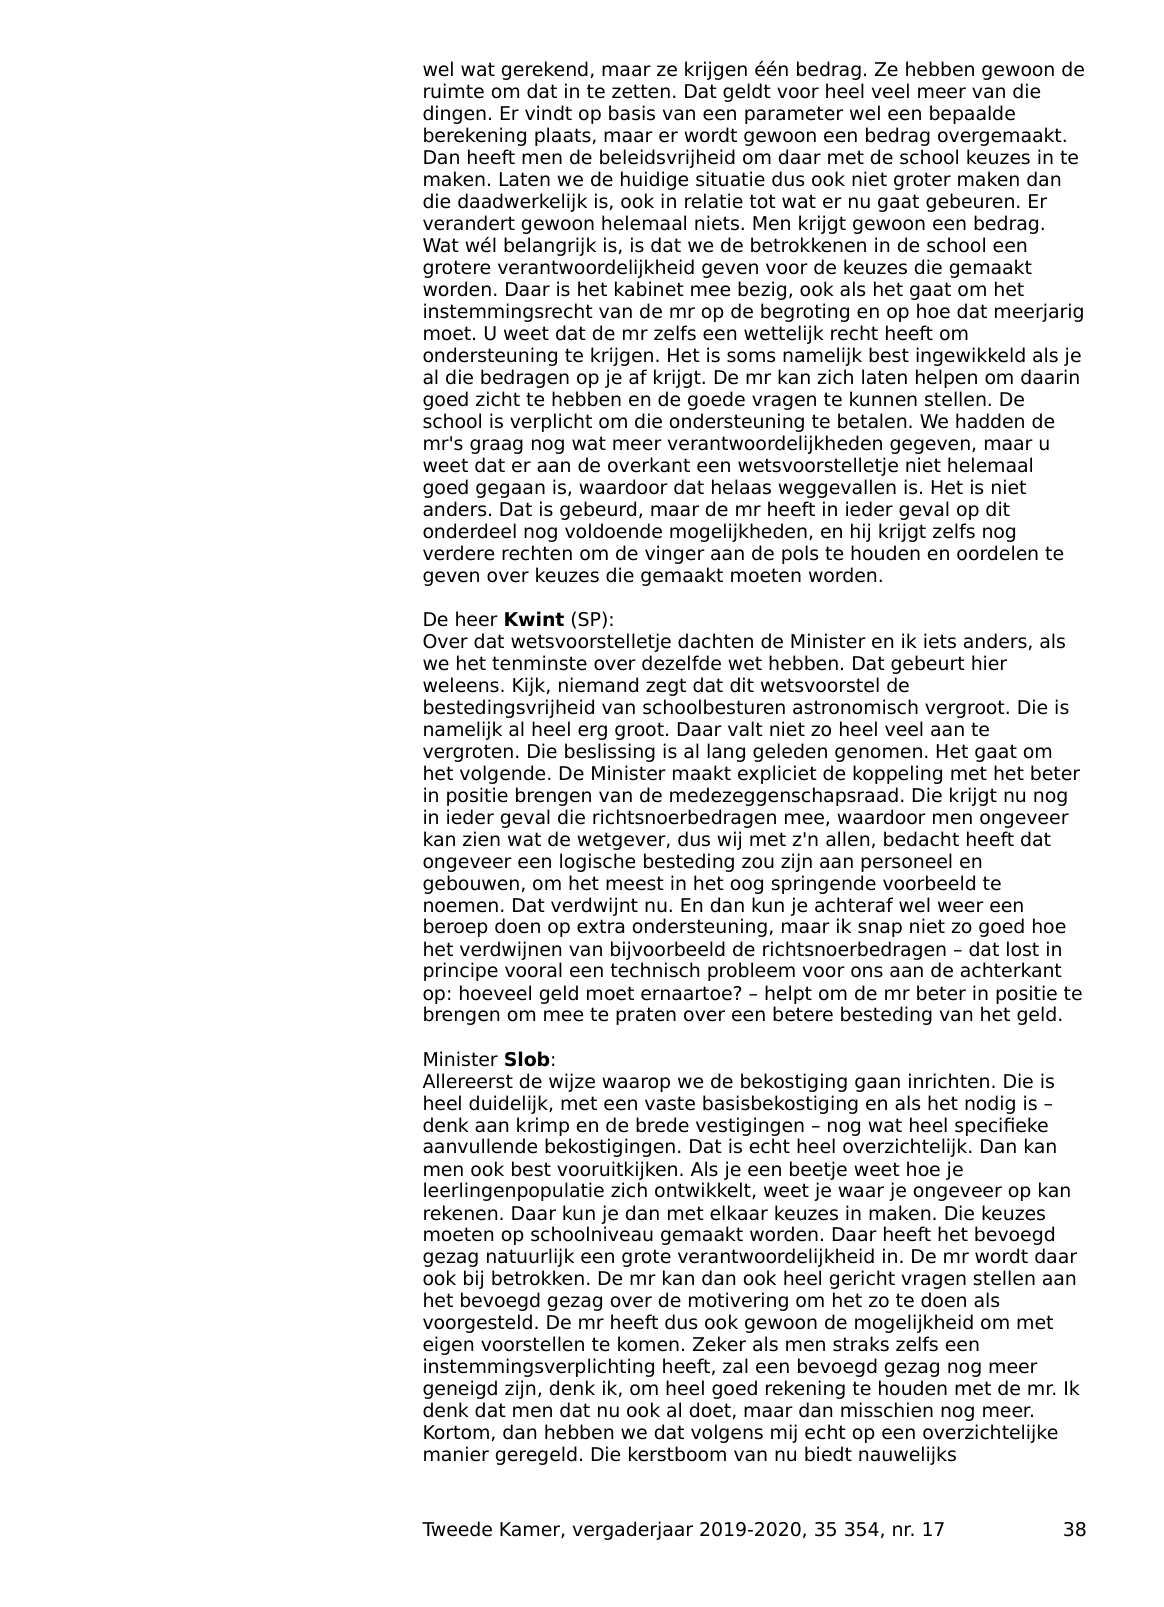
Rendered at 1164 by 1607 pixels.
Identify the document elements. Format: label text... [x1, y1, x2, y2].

text Wat wél belangrijk is, is dat we de betrokkenen in de school een grotere verantwoordelijkheid geven voor de keuzes die gemaakt worden. Daar is het kabinet mee bezig, ook als het gaat om het instemmingsrecht van de mr op de begroting en op hoe dat meerjarig moet. U weet dat de mr zelfs een wettelijk recht heeft om ondersteuning te krijgen. Het is soms namelijk best ingewikkeld als je al die bedragen op je af krijgt. De mr kan zich laten helpen om daarin goed zicht te hebben en de goede vragen te kunnen stellen. De school is verplicht om die ondersteuning te betalen. We hadden de mr's graag nog wat meer verantwoordelijkheden gegeven, maar u weet dat er aan de overkant een wetsvoorstelletje niet helemaal goed gegaan is, waardoor dat helaas weggevallen is. Het is niet anders. Dat is gebeurd, maar de mr heeft in ieder geval op dit onderdeel nog voldoende mogelijkheden, en hij krijgt zelfs nog verdere rechten om de vinger aan de pols te houden en oordelen te geven over keuzes die gemaakt moeten worden. [422, 235, 1087, 587]
text De heer Kwint (SP): [422, 609, 1087, 631]
text wel wat gerekend, maar ze krijgen één bedrag. Ze hebben gewoon de ruimte om dat in te zetten. Dat geldt voor heel veel meer van die dingen. Er vindt op basis van een parameter wel een bepaalde berekening plaats, maar er wordt gewoon een bedrag overgemaakt. Dan heeft men de beleidsvrijheid om daar met de school keuzes in te maken. Laten we de huidige situatie dus ook niet groter maken dan die daadwerkelijk is, ook in relatie tot wat er nu gaat gebeuren. Er verandert gewoon helemaal niets. Men krijgt gewoon een bedrag. [422, 59, 1087, 235]
text Minister Slob: [422, 1048, 1087, 1071]
text Over dat wetsvoorstelletje dachten de Minister en ik iets anders, als we het tenminste over dezelfde wet hebben. Dat gebeurt hier weleens. Kijk, niemand zegt dat dit wetsvoorstel de bestedingsvrijheid van schoolbesturen astronomisch vergroot. Die is namelijk al heel erg groot. Daar valt niet zo heel veel aan te vergroten. Die beslissing is al lang geleden genomen. Het gaat om het volgende. De Minister maakt expliciet de koppeling met het beter in positie brengen van de medezeggenschapsraad. Die krijgt nu nog in ieder geval die richtsnoerbedragen mee, waardoor men ongeveer kan zien wat de wetgever, dus wij met z'n allen, bedacht heeft dat ongeveer een logische besteding zou zijn aan personeel en gebouwen, om het meest in het oog springende voorbeeld te noemen. Dat verdwijnt nu. En dan kun je achteraf wel weer een beroep doen op extra ondersteuning, maar ik snap niet zo goed hoe het verdwijnen van bijvoorbeeld de richtsnoerbedragen – dat lost in principe vooral een technisch probleem voor ons aan de achterkant op: hoeveel geld moet ernaartoe? – helpt om de mr beter in positie te brengen om mee te praten over een betere besteding van het geld. [422, 631, 1087, 1026]
text Allereerst de wijze waarop we de bekostiging gaan inrichten. Die is heel duidelijk, met een vaste basisbekostiging en als het nodig is – denk aan krimp en de brede vestigingen – nog wat heel specifieke aanvullende bekostigingen. Dat is echt heel overzichtelijk. Dan kan men ook best vooruitkijken. Als je een beetje weet hoe je leerlingenpopulatie zich ontwikkelt, weet je waar je ongeveer op kan rekenen. Daar kun je dan met elkaar keuzes in maken. Die keuzes moeten op schoolniveau gemaakt worden. Daar heeft het bevoegd gezag natuurlijk een grote verantwoordelijkheid in. De mr wordt daar ook bij betrokken. De mr kan dan ook heel gericht vragen stellen aan het bevoegd gezag over de motivering om het zo te doen als voorgesteld. De mr heeft dus ook gewoon de mogelijkheid om met eigen voorstellen te komen. Zeker als men straks zelfs een instemmingsverplichting heeft, zal een bevoegd gezag nog meer geneigd zijn, denk ik, om heel goed rekening te houden met de mr. Ik denk dat men dat nu ook al doet, maar dan misschien nog meer. Kortom, dan hebben we dat volgens mij echt op een overzichtelijke manier geregeld. Die kerstboom van nu biedt nauwelijks [422, 1071, 1087, 1466]
